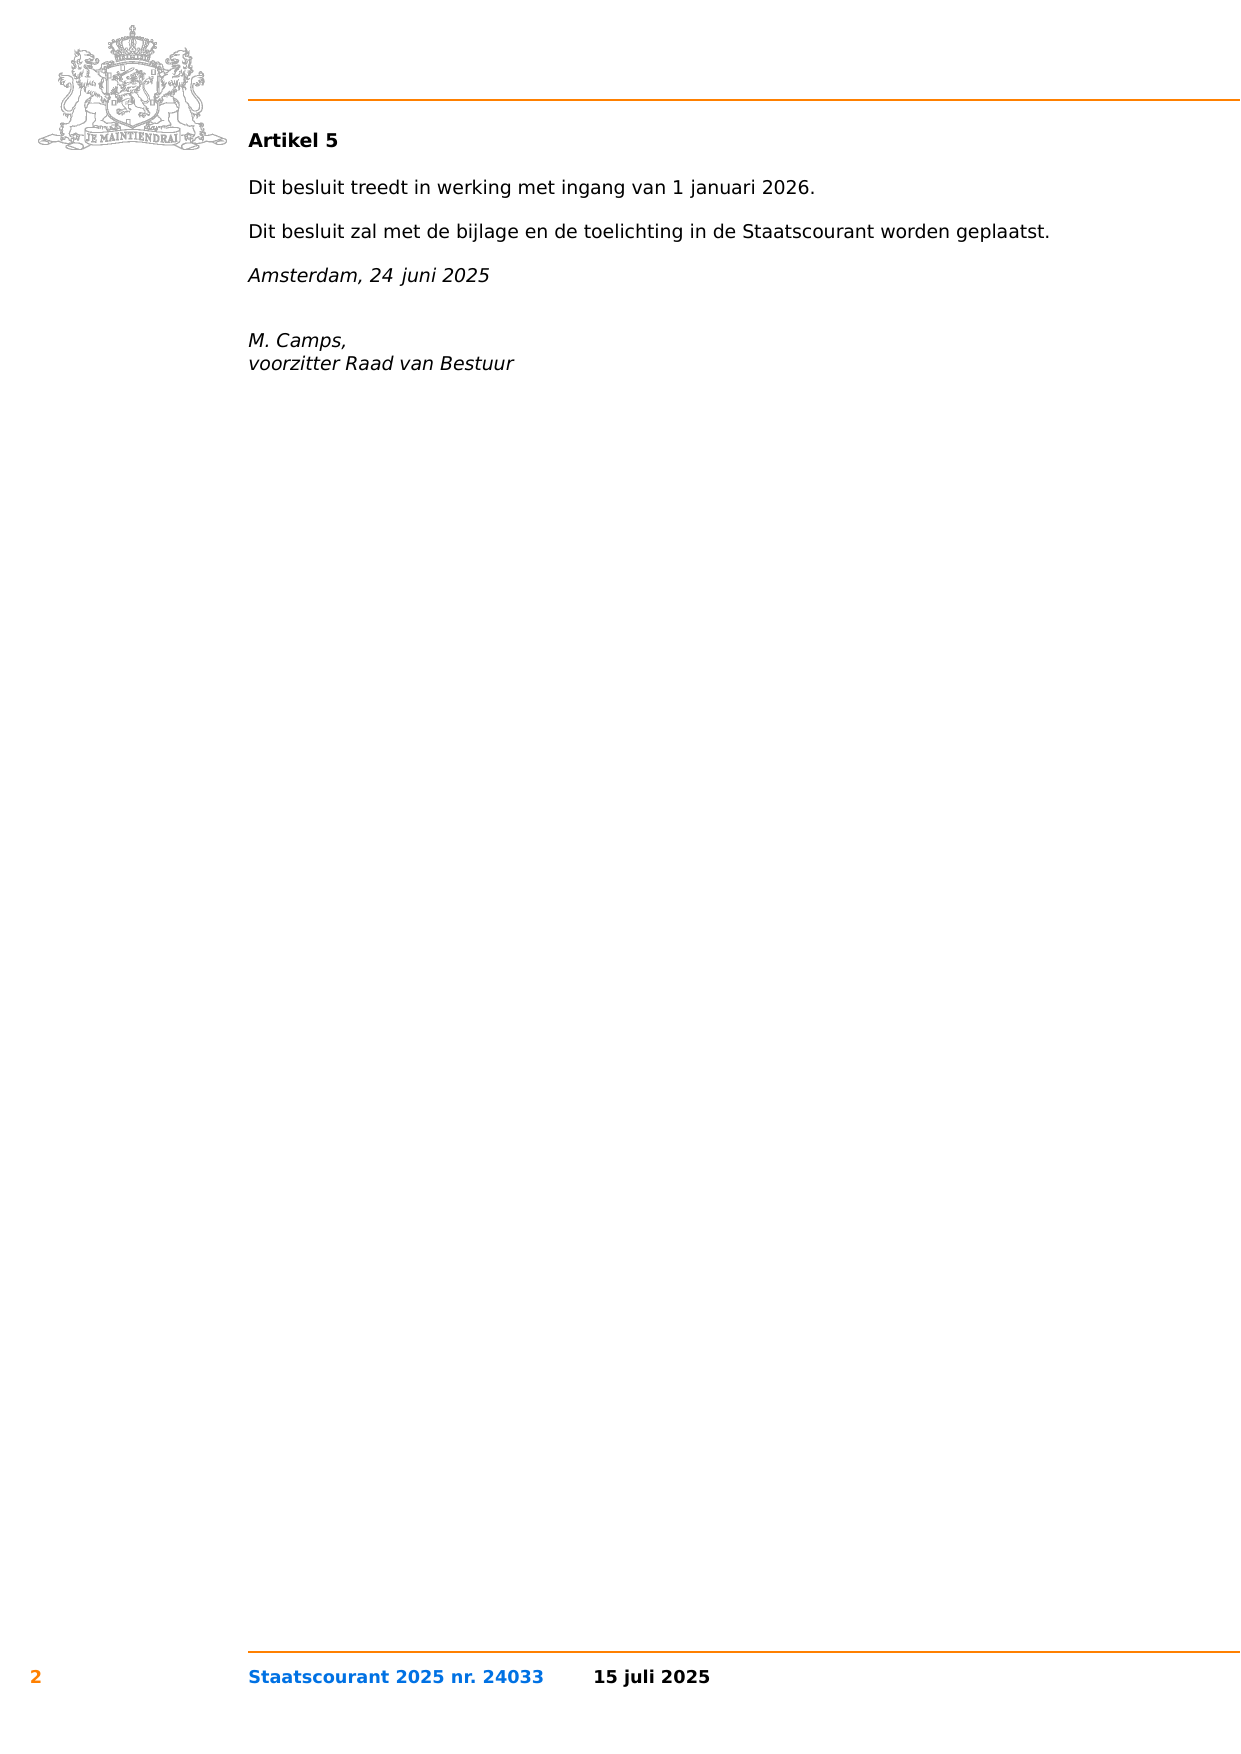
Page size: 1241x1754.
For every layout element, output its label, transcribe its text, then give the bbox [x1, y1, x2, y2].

text Dit besluit treedt in werking met ingang van 1 januari 2026. [248, 177, 1163, 199]
text Amsterdam, 24 juni 2025 [248, 264, 1163, 287]
text M. Camps, voorzitter Raad van Bestuur [248, 308, 1163, 374]
picture [38, 25, 227, 150]
text Dit besluit zal met de bijlage en de toelichting in de Staatscourant worden geplaatst. [248, 221, 1163, 243]
subtitle Artikel 5 [248, 130, 1163, 152]
